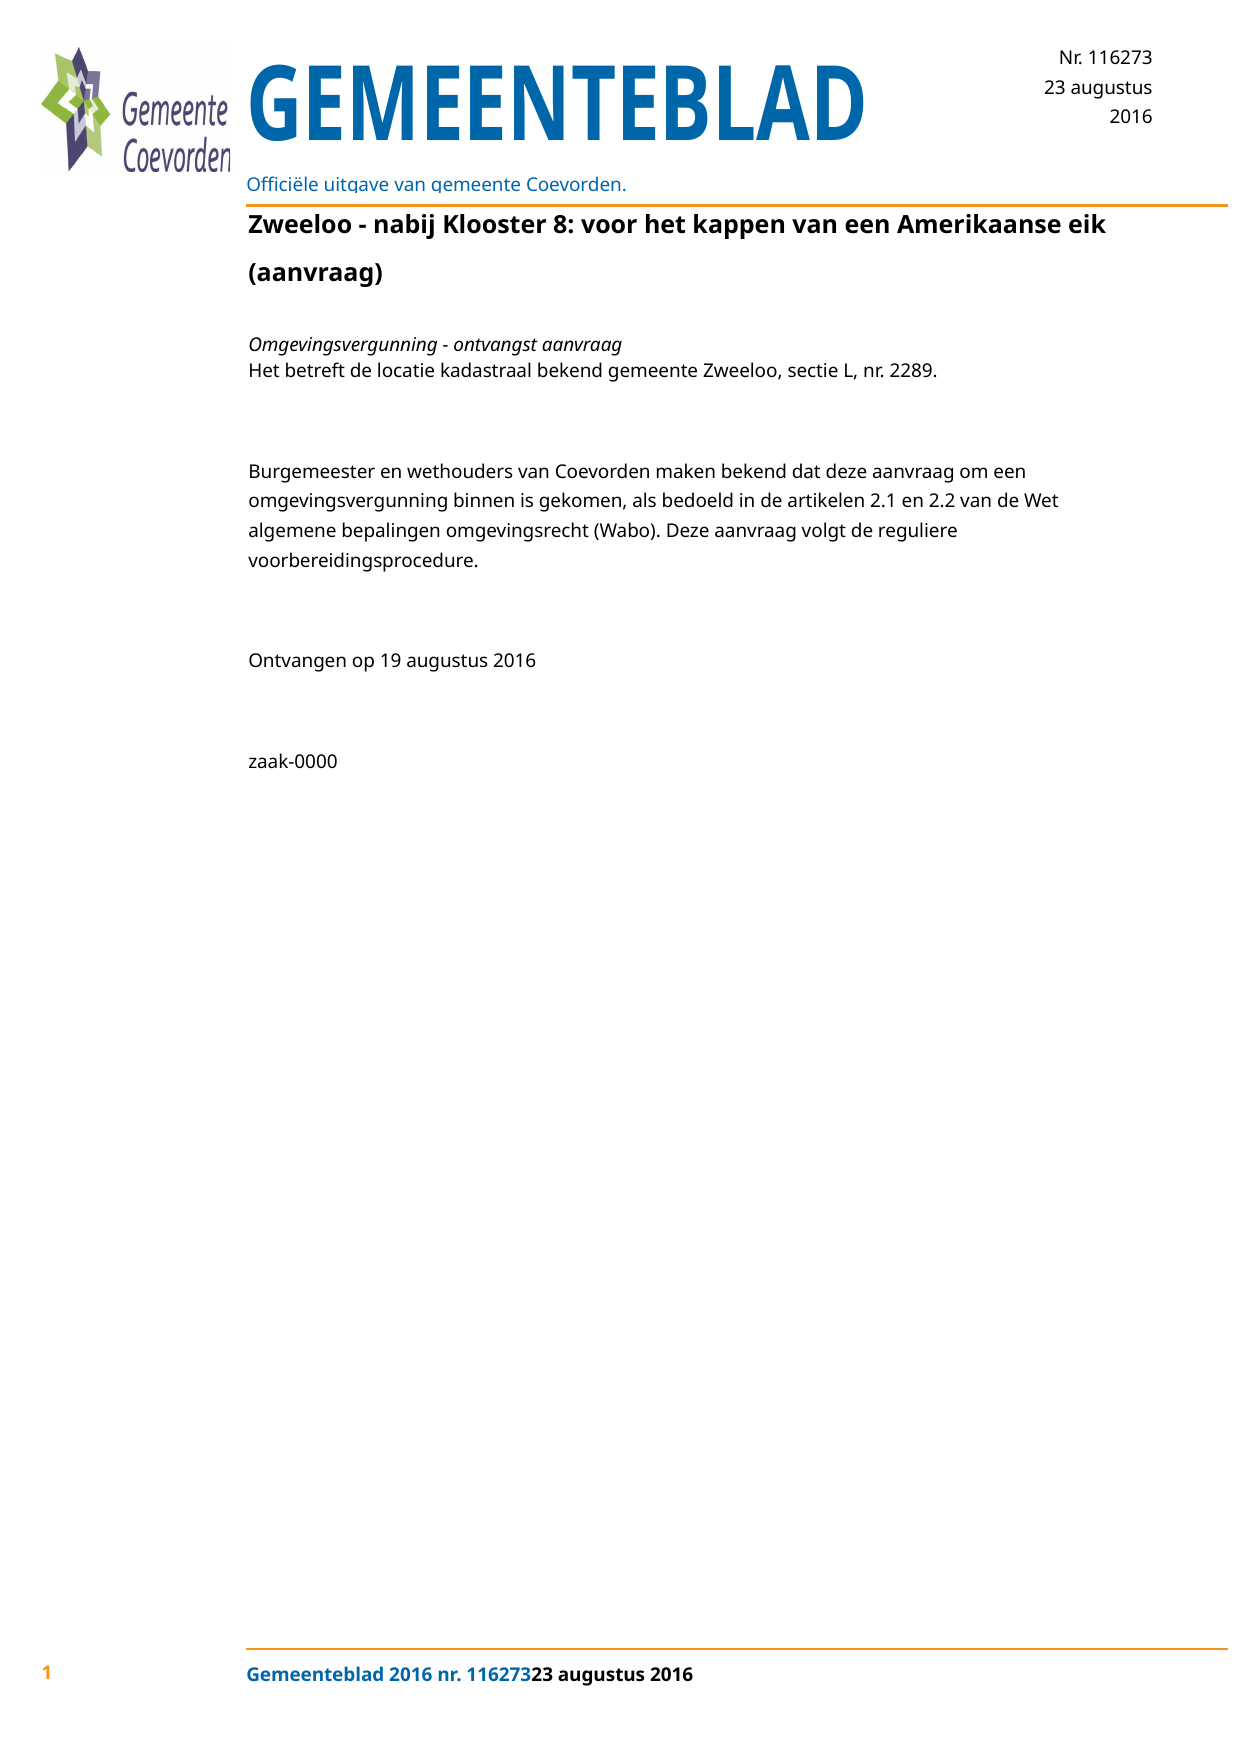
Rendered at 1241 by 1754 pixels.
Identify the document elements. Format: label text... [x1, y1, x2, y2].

picture [41, 47, 231, 172]
text Het betreft de locatie kadastraal bekend gemeente Zweeloo, sectie L, nr. 2289. [248, 357, 1152, 383]
text zaak-0000 [248, 748, 1152, 774]
text Zweeloo - nabij Klooster 8: voor het kappen van een Amerikaanse eik (aanvraag) [248, 207, 1152, 288]
text Omgevingsvergunning - ontvangst aanvraag [248, 331, 1152, 357]
text Ontvangen op 19 augustus 2016 [248, 648, 1152, 673]
text Burgemeester en wethouders van Coevorden maken bekend dat deze aanvraag om een omgevingsvergunning binnen is gekomen, als bedoeld in de artikelen 2.1 en 2.2 van de Wet algemene bepalingen omgevingsrecht (Wabo). Deze aanvraag volgt de reguliere voorbereidingsprocedure. [248, 458, 1152, 572]
